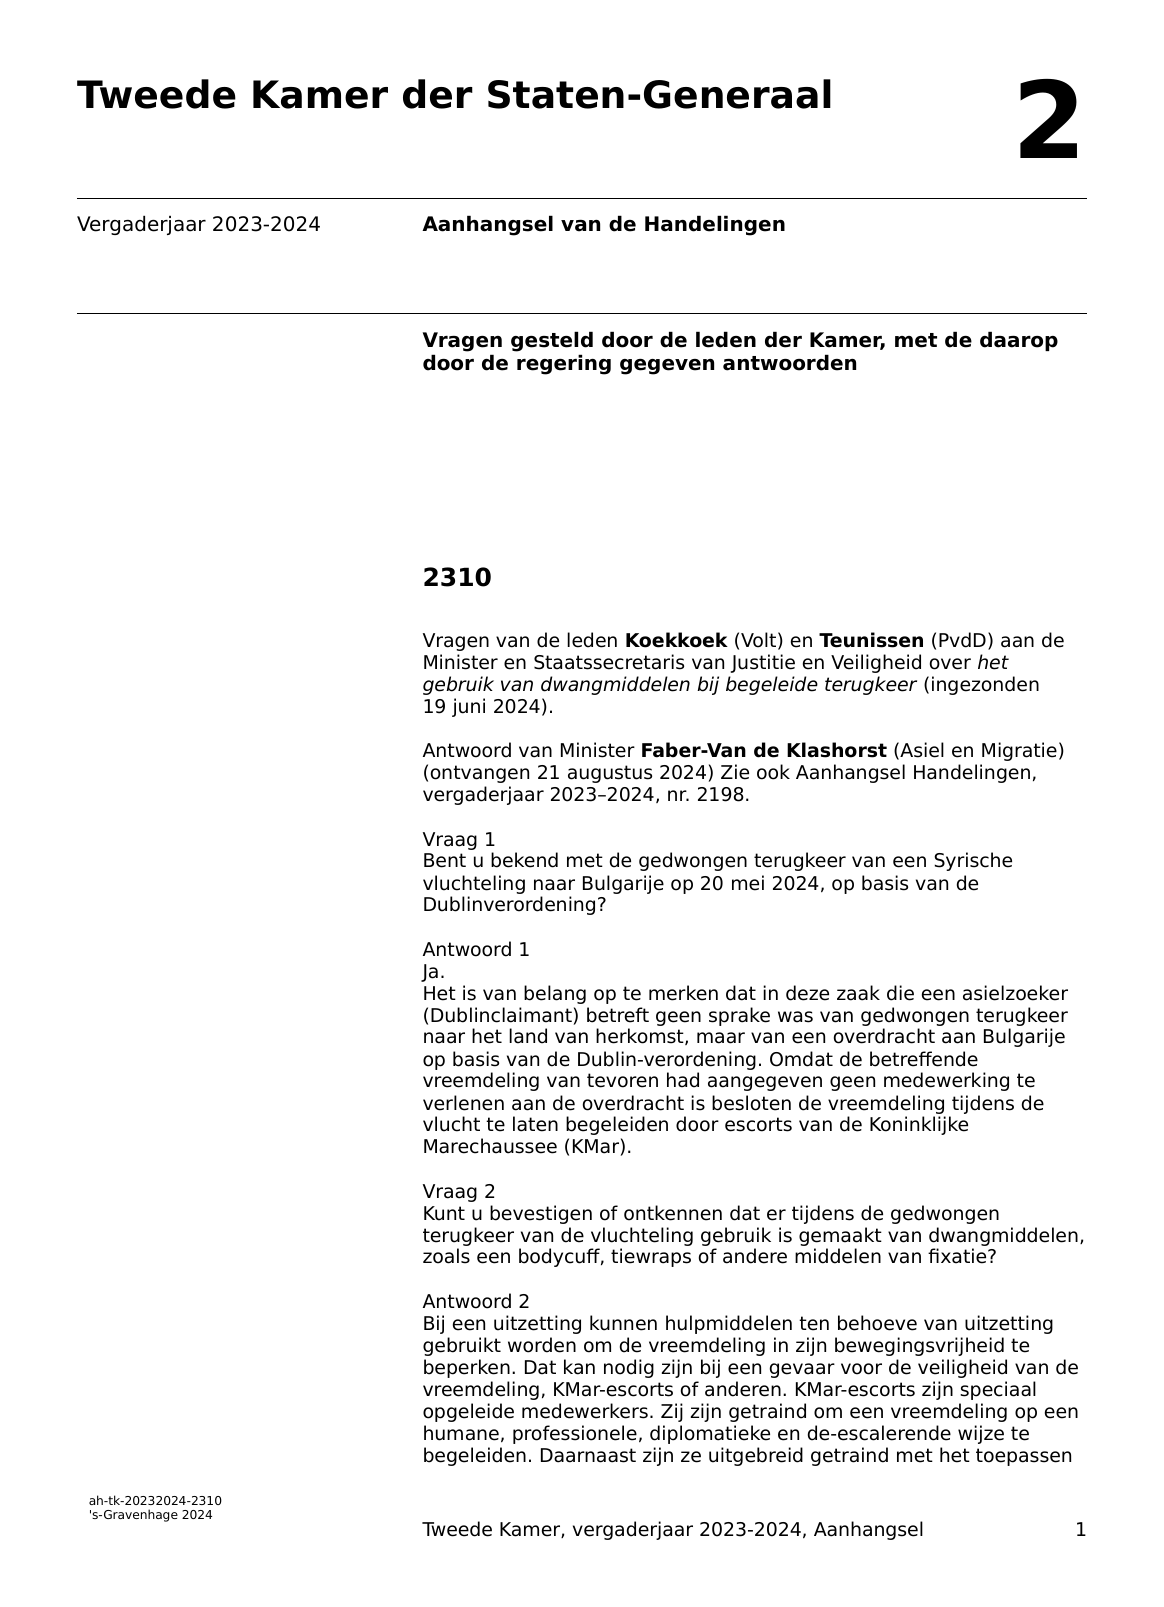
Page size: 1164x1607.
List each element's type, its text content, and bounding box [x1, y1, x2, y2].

table_header Tweede Kamer der Staten-Generaal [77, 59, 886, 198]
table_cell Vergaderjaar 2023-2024 [77, 199, 422, 313]
text Antwoord 1 [422, 938, 1087, 961]
text Bij een uitzetting kunnen hulpmiddelen ten behoeve van uitzetting gebruikt worden om de vreemdeling in zijn bewegingsvrijheid te beperken. Dat kan nodig zijn bij een gevaar voor de veiligheid van de vreemdeling, KMar-escorts of anderen. KMar-escorts zijn speciaal opgeleide medewerkers. Zij zijn getraind om een vreemdeling op een humane, professionele, diplomatieke en de-escalerende wijze te begeleiden. Daarnaast zijn ze uitgebreid getraind met het toepassen [422, 1313, 1087, 1466]
text Ja. [422, 961, 1087, 982]
table_header 2 [886, 59, 1087, 198]
text Vraag 2 [422, 1181, 1087, 1202]
table_cell Aanhangsel van de Handelingen [422, 199, 1087, 313]
text 's-Gravenhage 2024 [88, 1508, 323, 1522]
text Antwoord van Minister Faber-Van de Klashorst (Asiel en Migratie) (ontvangen 21 augustus 2024) Zie ook Aanhangsel Handelingen, vergaderjaar 2023–2024, nr. 2198. [422, 740, 1087, 806]
text 2310 [422, 563, 1087, 592]
text Het is van belang op te merken dat in deze zaak die een asielzoeker (Dublinclaimant) betreft geen sprake was van gedwongen terugkeer naar het land van herkomst, maar van een overdracht aan Bulgarije op basis van de Dublin-verordening. Omdat de betreffende vreemdeling van tevoren had aangegeven geen medewerking te verlenen aan de overdracht is besloten de vreemdeling tijdens de vlucht te laten begeleiden door escorts van de Koninklijke Marechaussee (KMar). [422, 982, 1087, 1158]
table_cell Vragen gesteld door de leden der Kamer, met de daarop door de regering gegeven antwoorden [422, 314, 1087, 375]
text Vragen van de leden Koekkoek (Volt) en Teunissen (PvdD) aan de Minister en Staatssecretaris van Justitie en Veiligheid over het gebruik van dwangmiddelen bij begeleide terugkeer (ingezonden 19 juni 2024). [422, 630, 1087, 718]
text ah-tk-20232024-2310 [88, 1494, 323, 1508]
text Antwoord 2 [422, 1291, 1087, 1313]
text Bent u bekend met de gedwongen terugkeer van een Syrische vluchteling naar Bulgarije op 20 mei 2024, op basis van de Dublinverordening? [422, 850, 1087, 916]
table_cell [77, 314, 422, 375]
text Vraag 1 [422, 828, 1087, 850]
text Kunt u bevestigen of ontkennen dat er tijdens de gedwongen terugkeer van de vluchteling gebruik is gemaakt van dwangmiddelen, zoals een bodycuff, tiewraps of andere middelen van fixatie? [422, 1202, 1087, 1268]
